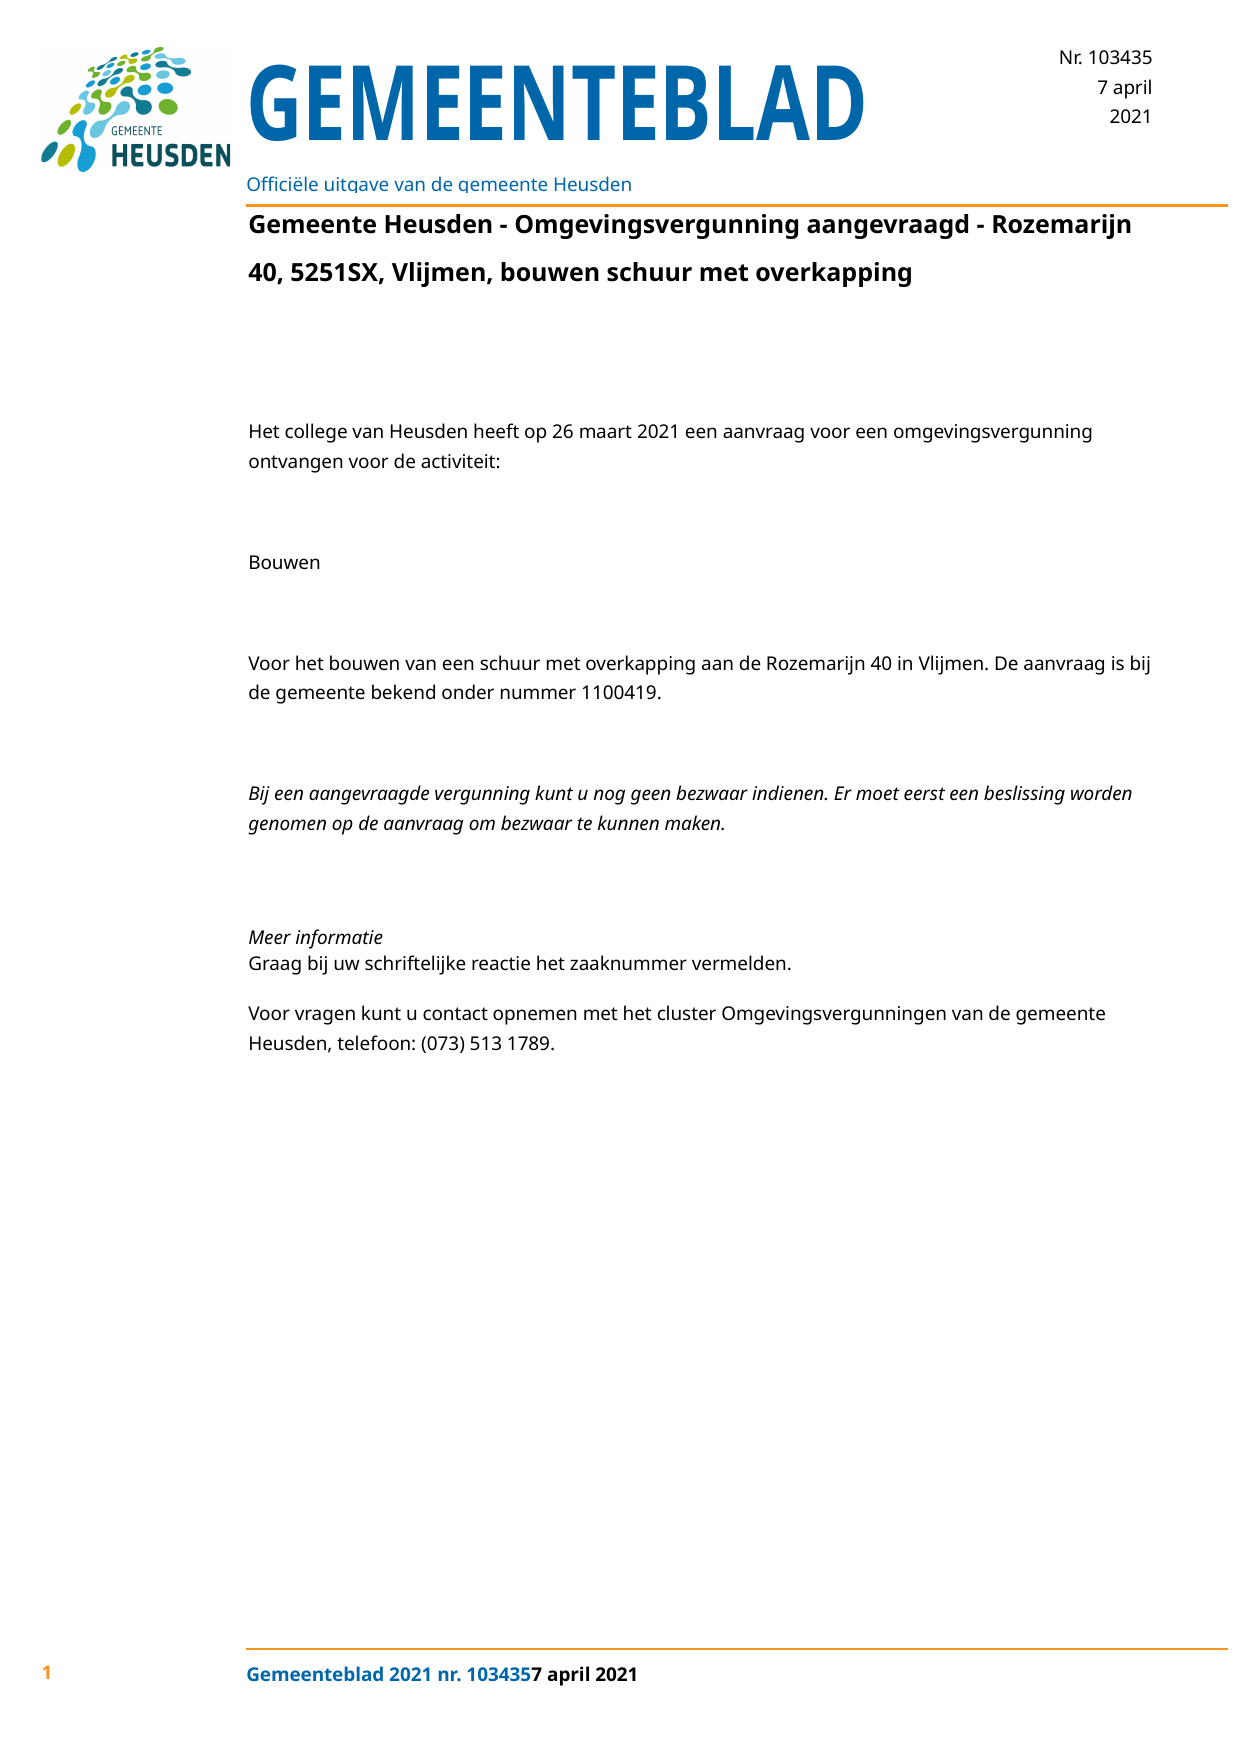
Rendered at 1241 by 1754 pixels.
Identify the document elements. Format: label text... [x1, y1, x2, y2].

text Graag bij uw schriftelijke reactie het zaaknummer vermelden. [248, 950, 1152, 976]
text Voor het bouwen van een schuur met overkapping aan de Rozemarijn 40 in Vlijmen. De aanvraag is bij de gemeente bekend onder nummer 1100419. [248, 650, 1152, 705]
text Bij een aangevraagde vergunning kunt u nog geen bezwaar indienen. Er moet eerst een beslissing worden genomen op de aanvraag om bezwaar te kunnen maken. [248, 780, 1152, 836]
text Gemeente Heusden - Omgevingsvergunning aangevraagd - Rozemarijn 40, 5251SX, Vlijmen, bouwen schuur met overkapping [248, 207, 1152, 288]
text Meer informatie [248, 924, 1152, 950]
text Het college van Heusden heeft op 26 maart 2021 een aanvraag voor een omgevingsvergunning ontvangen voor de activiteit: [248, 419, 1152, 474]
text Bouwen [248, 549, 1152, 575]
picture [41, 47, 231, 172]
text Voor vragen kunt u contact opnemen met het cluster Omgevingsvergunningen van de gemeente Heusden, telefoon: (073) 513 1789. [248, 1001, 1152, 1056]
